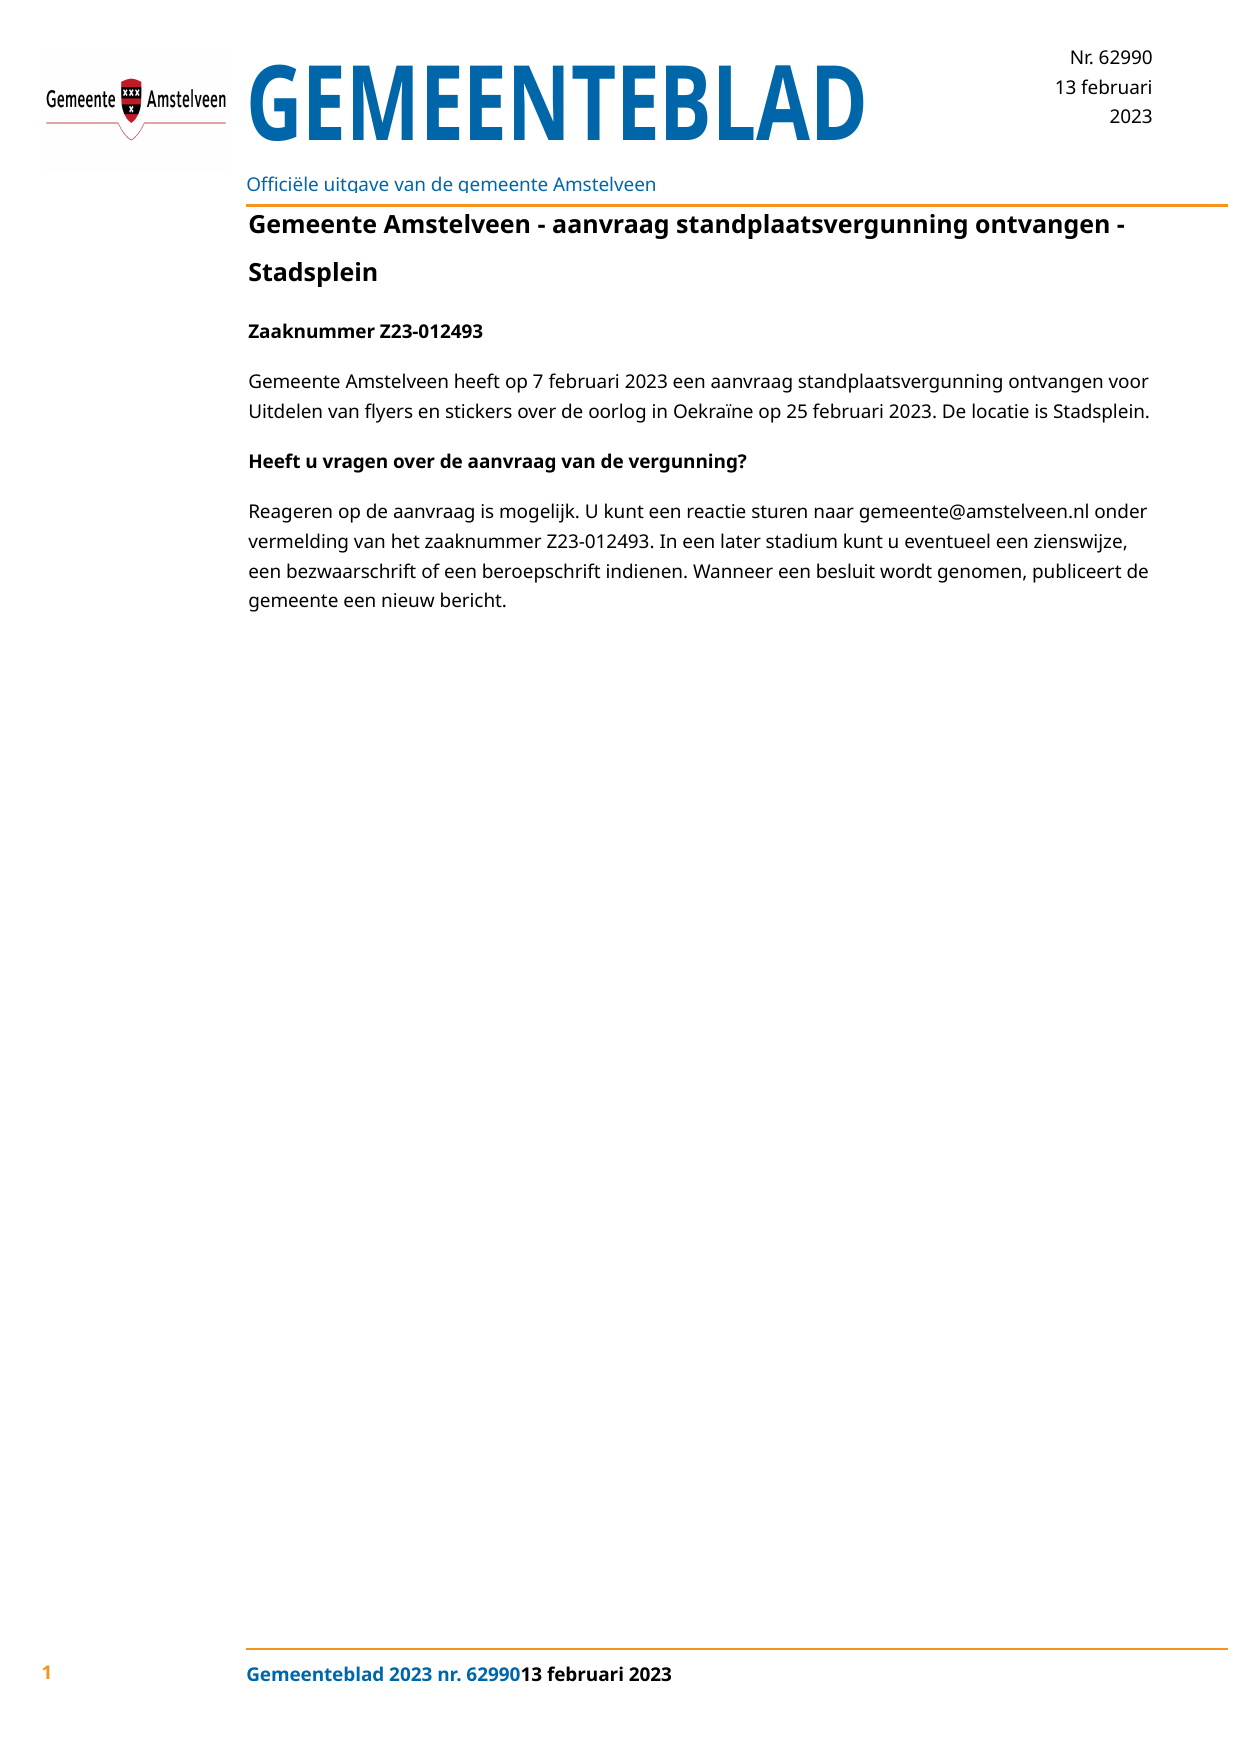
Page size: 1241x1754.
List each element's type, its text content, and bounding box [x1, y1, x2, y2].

picture [41, 47, 231, 172]
text Heeft u vragen over de aanvraag van de vergunning? [248, 448, 1152, 474]
text Gemeente Amstelveen - aanvraag standplaatsvergunning ontvangen - Stadsplein [248, 207, 1152, 288]
text Zaaknummer Z23-012493 [248, 318, 1152, 344]
text Reageren op de aanvraag is mogelijk. U kunt een reactie sturen naar gemeente@amstelveen.nl onder vermelding van het zaaknummer Z23-012493. In een later stadium kunt u eventueel een zienswijze, een bezwaarschrift of een beroepschrift indienen. Wanneer een besluit wordt genomen, publiceert de gemeente een nieuw bericht. [248, 499, 1152, 613]
text Gemeente Amstelveen heeft op 7 februari 2023 een aanvraag standplaatsvergunning ontvangen voor Uitdelen van flyers en stickers over de oorlog in Oekraïne op 25 februari 2023. De locatie is Stadsplein. [248, 368, 1152, 424]
